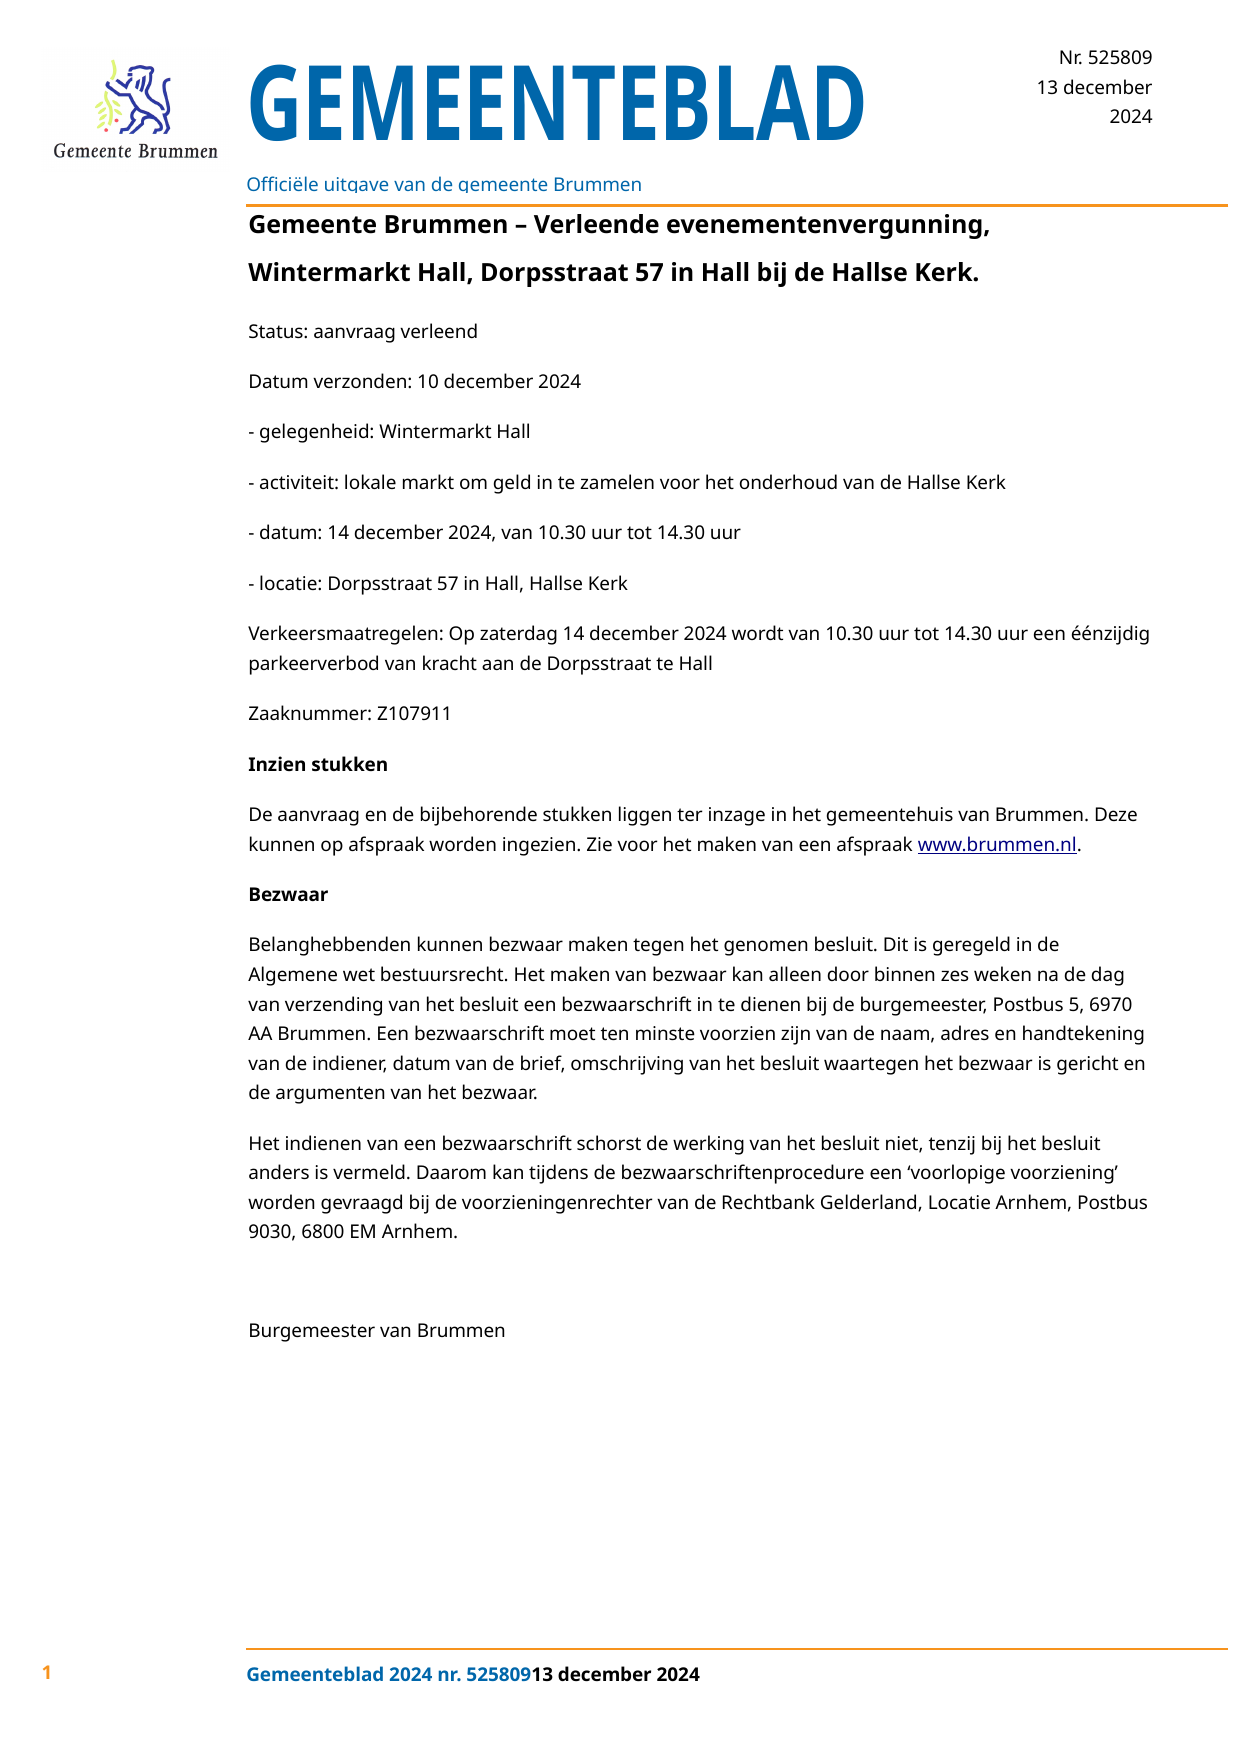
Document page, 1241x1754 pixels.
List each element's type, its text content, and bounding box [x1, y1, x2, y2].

text Inzien stukken [248, 751, 1152, 777]
text Datum verzonden: 10 december 2024 [248, 368, 1152, 394]
text - datum: 14 december 2024, van 10.30 uur tot 14.30 uur [248, 519, 1152, 545]
text Het indienen van een bezwaarschrift schorst de werking van het besluit niet, tenzij bij het besluit anders is vermeld. Daarom kan tijdens de bezwaarschriftenprocedure een ‘voorlopige voorziening’ worden gevraagd bij de voorzieningenrechter van de Rechtbank Gelderland, Locatie Arnhem, Postbus 9030, 6800 EM Arnhem. [248, 1130, 1152, 1244]
text De aanvraag en de bijbehorende stukken liggen ter inzage in het gemeentehuis van Brummen. Deze kunnen op afspraak worden ingezien. Zie voor het maken van een afspraak www.brummen.nl. [248, 801, 1152, 857]
text Burgemeester van Brummen [248, 1317, 1152, 1343]
text Bezwaar [248, 881, 1152, 907]
text - locatie: Dorpsstraat 57 in Hall, Hallse Kerk [248, 570, 1152, 596]
picture [41, 47, 231, 172]
text Status: aanvraag verleend [248, 318, 1152, 344]
text - activiteit: lokale markt om geld in te zamelen voor het onderhoud van de Hallse Kerk [248, 469, 1152, 495]
text - gelegenheid: Wintermarkt Hall [248, 419, 1152, 444]
text Gemeente Brummen – Verleende evenementenvergunning, Wintermarkt Hall, Dorpsstraat 57 in Hall bij de Hallse Kerk. [248, 207, 1152, 288]
text Belanghebbenden kunnen bezwaar maken tegen het genomen besluit. Dit is geregeld in de Algemene wet bestuursrecht. Het maken van bezwaar kan alleen door binnen zes weken na de dag van verzending van het besluit een bezwaarschrift in te dienen bij de burgemeester, Postbus 5, 6970 AA Brummen. Een bezwaarschrift moet ten minste voorzien zijn van de naam, adres en handtekening van de indiener, datum van de brief, omschrijving van het besluit waartegen het bezwaar is gericht en de argumenten van het bezwaar. [248, 932, 1152, 1105]
text Verkeersmaatregelen: Op zaterdag 14 december 2024 wordt van 10.30 uur tot 14.30 uur een éénzijdig parkeerverbod van kracht aan de Dorpsstraat te Hall [248, 620, 1152, 676]
text Zaaknummer: Z107911 [248, 700, 1152, 726]
